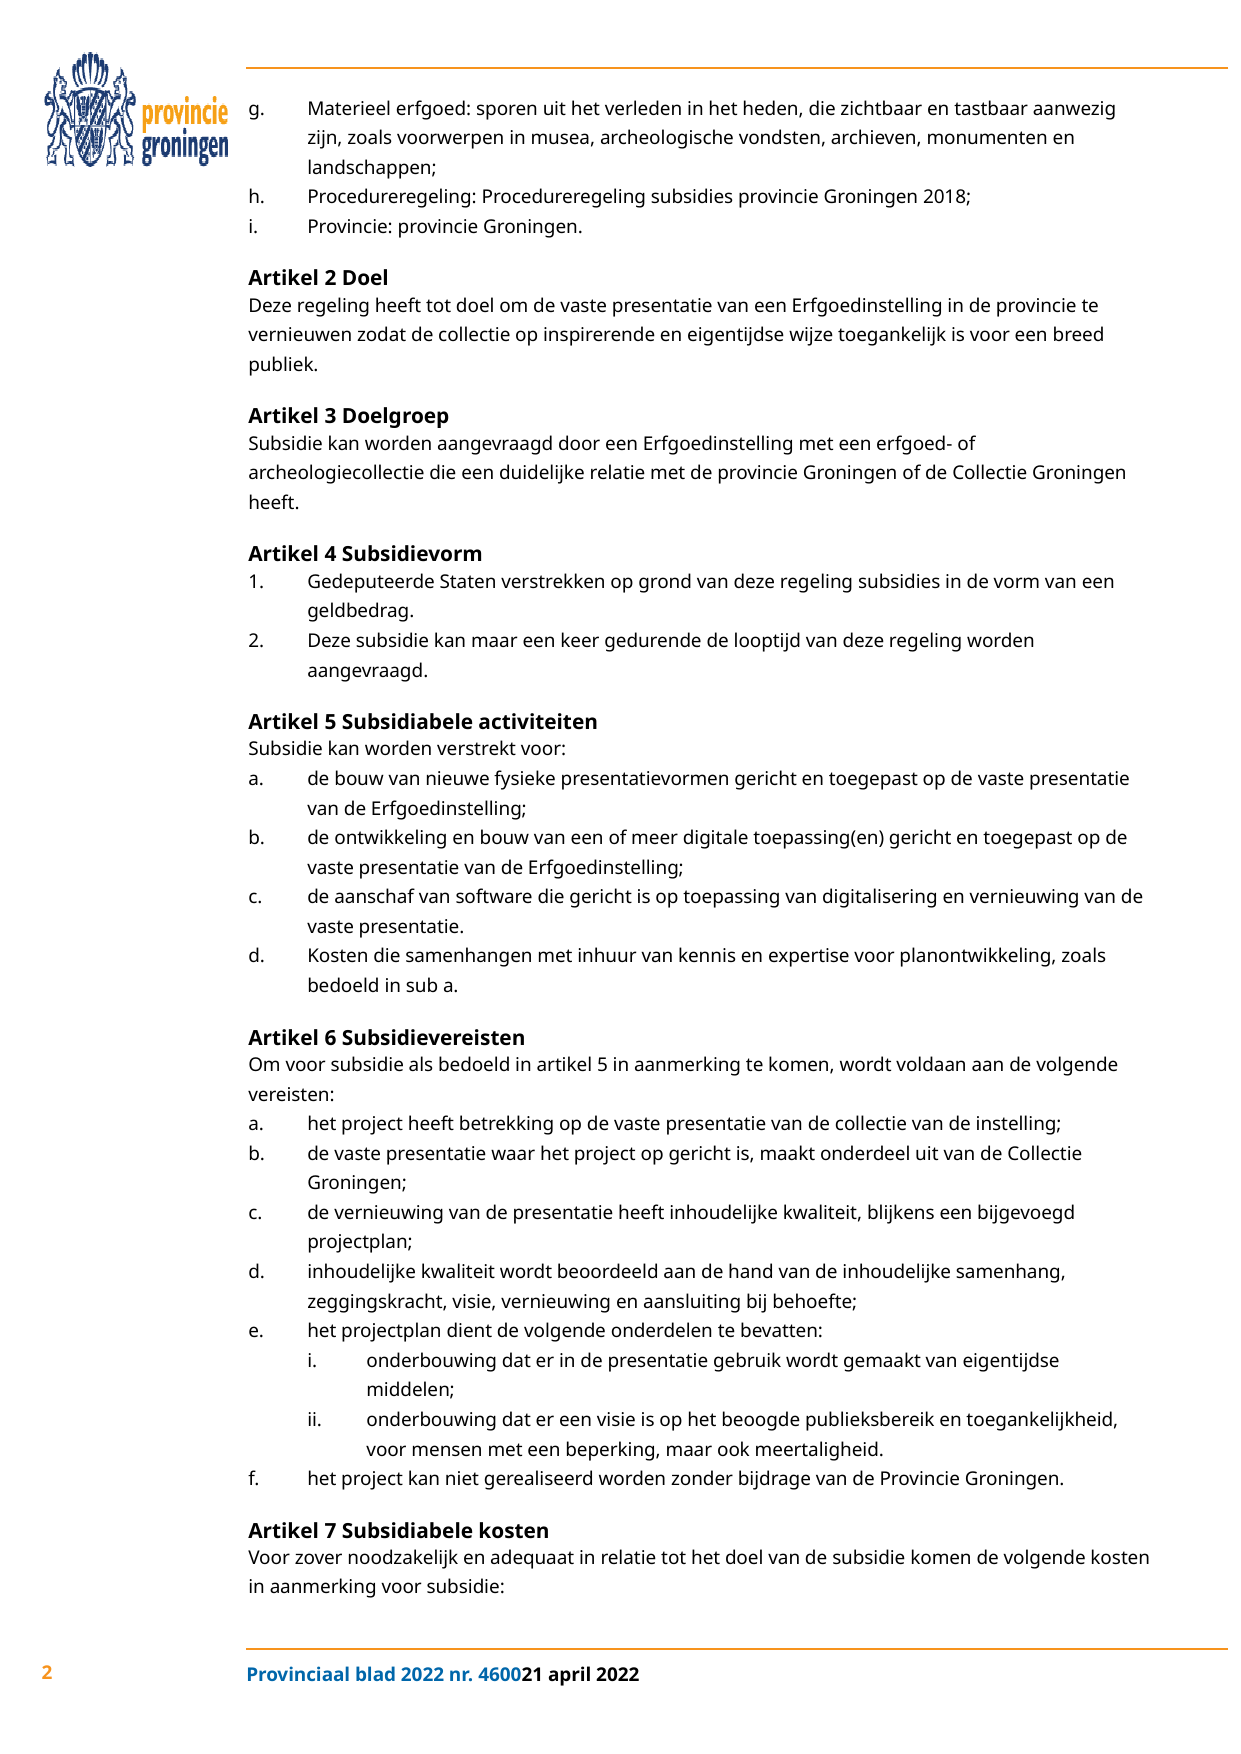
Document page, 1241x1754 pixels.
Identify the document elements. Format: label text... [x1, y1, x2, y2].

list Kosten die samenhangen met inhuur van kennis en expertise voor planontwikkeling, zoals bedoeld in sub a. [248, 943, 1152, 998]
text Artikel 3 Doelgroep [248, 402, 1152, 430]
text Deze regeling heeft tot doel om de vaste presentatie van een Erfgoedinstelling in de provincie te vernieuwen zodat de collectie op inspirerende en eigentijdse wijze toegankelijk is voor een breed publiek. [248, 292, 1152, 377]
list de aanschaf van software die gericht is op toepassing van digitalisering en vernieuwing van de vaste presentatie. [248, 883, 1152, 939]
list Materieel erfgoed: sporen uit het verleden in het heden, die zichtbaar en tastbaar aanwezig zijn, zoals voorwerpen in musea, archeologische vondsten, archieven, monumenten en landschappen; [248, 95, 1152, 180]
text Artikel 2 Doel [248, 263, 1152, 292]
text Artikel 5 Subsidiabele activiteiten [248, 707, 1152, 736]
list de bouw van nieuwe fysieke presentatievormen gericht en toegepast op de vaste presentatie van de Erfgoedinstelling; [248, 765, 1152, 821]
list Gedeputeerde Staten verstrekken op grond van deze regeling subsidies in de vorm van een geldbedrag. [248, 568, 1152, 623]
list de ontwikkeling en bouw van een of meer digitale toepassing(en) gericht en toegepast op de vaste presentatie van de Erfgoedinstelling; [248, 824, 1152, 880]
list de vaste presentatie waar het project op gericht is, maakt onderdeel uit van de Collectie Groningen; [248, 1140, 1152, 1195]
list Deze subsidie kan maar een keer gedurende de looptijd van deze regeling worden aangevraagd. [248, 627, 1152, 682]
text Subsidie kan worden aangevraagd door een Erfgoedinstelling met een erfgoed- of archeologiecollectie die een duidelijke relatie met de provincie Groningen of de Collectie Groningen heeft. [248, 430, 1152, 515]
list het project kan niet gerealiseerd worden zonder bijdrage van de Provincie Groningen. [248, 1465, 1152, 1491]
list inhoudelijke kwaliteit wordt beoordeeld aan de hand van de inhoudelijke samenhang, zeggingskracht, visie, vernieuwing en aansluiting bij behoefte; [248, 1258, 1152, 1313]
list Procedureregeling: Procedureregeling subsidies provincie Groningen 2018; [248, 183, 1152, 209]
text Artikel 6 Subsidievereisten [248, 1023, 1152, 1051]
list onderbouwing dat er een visie is op het beoogde publieksbereik en toegankelijkheid, voor mensen met een beperking, maar ook meertaligheid. [307, 1406, 1152, 1461]
list het project heeft betrekking op de vaste presentatie van de collectie van de instelling; [248, 1110, 1152, 1136]
list onderbouwing dat er in de presentatie gebruik wordt gemaakt van eigentijdse middelen; [307, 1347, 1152, 1402]
text Artikel 4 Subsidievorm [248, 539, 1152, 568]
text Om voor subsidie als bedoeld in artikel 5 in aanmerking te komen, wordt voldaan aan de volgende vereisten: [248, 1051, 1152, 1106]
list het projectplan dient de volgende onderdelen te bevatten: [248, 1317, 1152, 1343]
list de vernieuwing van de presentatie heeft inhoudelijke kwaliteit, blijkens een bijgevoegd projectplan; [248, 1199, 1152, 1254]
text Voor zover noodzakelijk en adequaat in relatie tot het doel van de subsidie komen de volgende kosten in aanmerking voor subsidie: [248, 1544, 1152, 1599]
text Subsidie kan worden verstrekt voor: [248, 736, 1152, 761]
text Artikel 7 Subsidiabele kosten [248, 1516, 1152, 1544]
list Provincie: provincie Groningen. [248, 213, 1152, 239]
picture [41, 47, 231, 172]
